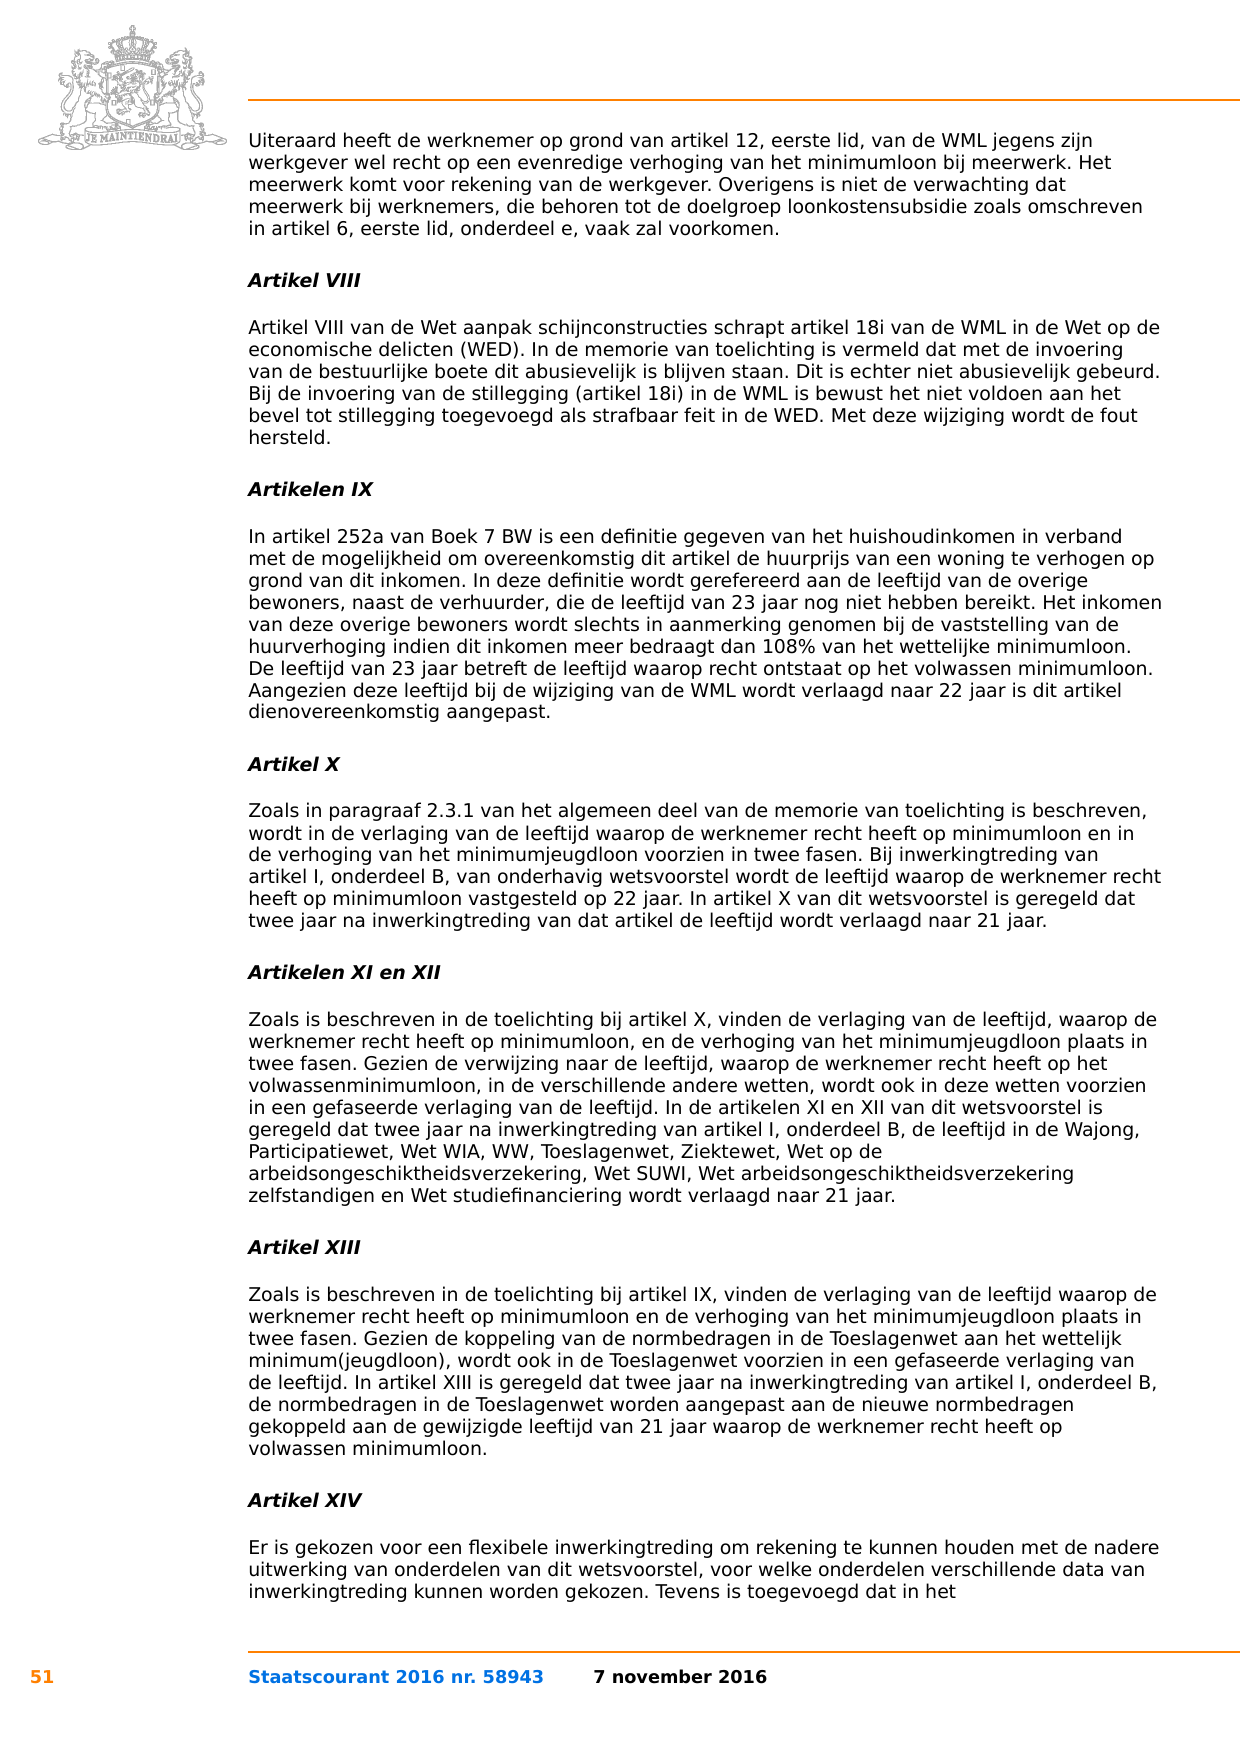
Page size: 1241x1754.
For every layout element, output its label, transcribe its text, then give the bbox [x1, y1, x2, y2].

subtitle Artikel XIII [248, 1237, 1163, 1259]
text Zoals is beschreven in de toelichting bij artikel X, vinden de verlaging van de leeftijd, waarop de werknemer recht heeft op minimumloon, en de verhoging van het minimumjeugdloon plaats in twee fasen. Gezien de verwijzing naar de leeftijd, waarop de werknemer recht heeft op het volwassenminimumloon, in de verschillende andere wetten, wordt ook in deze wetten voorzien in een gefaseerde verlaging van de leeftijd. In de artikelen XI en XII van dit wetsvoorstel is geregeld dat twee jaar na inwerkingtreding van artikel I, onderdeel B, de leeftijd in de Wajong, Participatiewet, Wet WIA, WW, Toeslagenwet, Ziektewet, Wet op de arbeidsongeschiktheidsverzekering, Wet SUWI, Wet arbeidsongeschiktheidsverzekering zelfstandigen en Wet studiefinanciering wordt verlaagd naar 21 jaar. [248, 1009, 1163, 1207]
text Artikel VIII van de Wet aanpak schijnconstructies schrapt artikel 18i van de WML in de Wet op de economische delicten (WED). In de memorie van toelichting is vermeld dat met de invoering van de bestuurlijke boete dit abusievelijk is blijven staan. Dit is echter niet abusievelijk gebeurd. Bij de invoering van de stillegging (artikel 18i) in de WML is bewust het niet voldoen aan het bevel tot stillegging toegevoegd als strafbaar feit in de WED. Met deze wijziging wordt de fout hersteld. [248, 317, 1163, 449]
subtitle Artikel XIV [248, 1490, 1163, 1512]
text Uiteraard heeft de werknemer op grond van artikel 12, eerste lid, van de WML jegens zijn werkgever wel recht op een evenredige verhoging van het minimumloon bij meerwerk. Het meerwerk komt voor rekening van de werkgever. Overigens is niet de verwachting dat meerwerk bij werknemers, die behoren tot de doelgroep loonkostensubsidie zoals omschreven in artikel 6, eerste lid, onderdeel e, vaak zal voorkomen. [248, 130, 1163, 240]
text Er is gekozen voor een flexibele inwerkingtreding om rekening te kunnen houden met de nadere uitwerking van onderdelen van dit wetsvoorstel, voor welke onderdelen verschillende data van inwerkingtreding kunnen worden gekozen. Tevens is toegevoegd dat in het [248, 1537, 1163, 1603]
subtitle Artikelen XI en XII [248, 962, 1163, 984]
subtitle Artikelen IX [248, 479, 1163, 501]
text Zoals is beschreven in de toelichting bij artikel IX, vinden de verlaging van de leeftijd waarop de werknemer recht heeft op minimumloon en de verhoging van het minimumjeugdloon plaats in twee fasen. Gezien de koppeling van de normbedragen in de Toeslagenwet aan het wettelijk minimum(jeugdloon), wordt ook in de Toeslagenwet voorzien in een gefaseerde verlaging van de leeftijd. In artikel XIII is geregeld dat twee jaar na inwerkingtreding van artikel I, onderdeel B, de normbedragen in de Toeslagenwet worden aangepast aan de nieuwe normbedragen gekoppeld aan de gewijzigde leeftijd van 21 jaar waarop de werknemer recht heeft op volwassen minimumloon. [248, 1284, 1163, 1460]
picture [38, 25, 227, 150]
subtitle Artikel X [248, 753, 1163, 775]
text Zoals in paragraaf 2.3.1 van het algemeen deel van de memorie van toelichting is beschreven, wordt in de verlaging van de leeftijd waarop de werknemer recht heeft op minimumloon en in de verhoging van het minimumjeugdloon voorzien in twee fasen. Bij inwerkingtreding van artikel I, onderdeel B, van onderhavig wetsvoorstel wordt de leeftijd waarop de werknemer recht heeft op minimumloon vastgesteld op 22 jaar. In artikel X van dit wetsvoorstel is geregeld dat twee jaar na inwerkingtreding van dat artikel de leeftijd wordt verlaagd naar 21 jaar. [248, 800, 1163, 932]
subtitle Artikel VIII [248, 270, 1163, 292]
text In artikel 252a van Boek 7 BW is een definitie gegeven van het huishoudinkomen in verband met de mogelijkheid om overeenkomstig dit artikel de huurprijs van een woning te verhogen op grond van dit inkomen. In deze definitie wordt gerefereerd aan de leeftijd van de overige bewoners, naast de verhuurder, die de leeftijd van 23 jaar nog niet hebben bereikt. Het inkomen van deze overige bewoners wordt slechts in aanmerking genomen bij de vaststelling van de huurverhoging indien dit inkomen meer bedraagt dan 108% van het wettelijke minimumloon. De leeftijd van 23 jaar betreft de leeftijd waarop recht ontstaat op het volwassen minimumloon. Aangezien deze leeftijd bij de wijziging van de WML wordt verlaagd naar 22 jaar is dit artikel dienovereenkomstig aangepast. [248, 526, 1163, 723]
